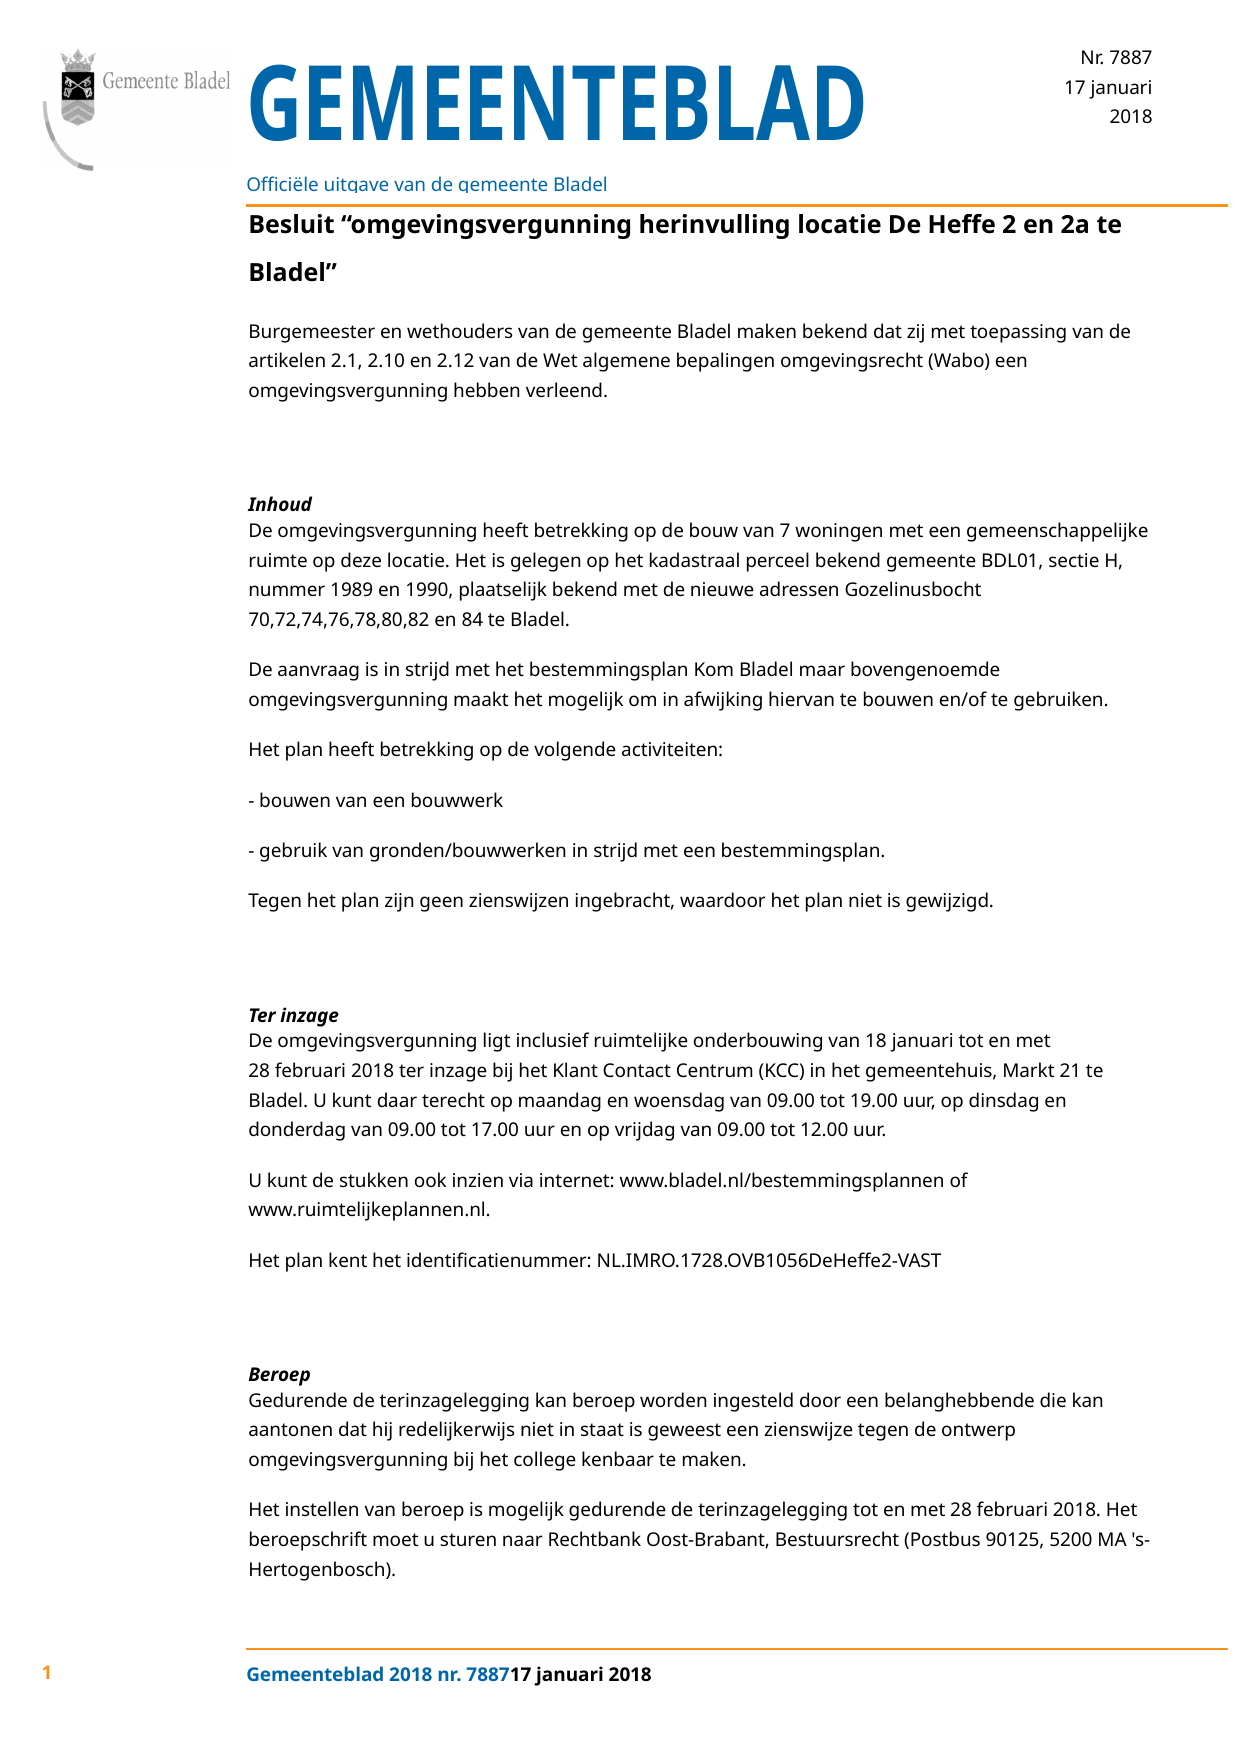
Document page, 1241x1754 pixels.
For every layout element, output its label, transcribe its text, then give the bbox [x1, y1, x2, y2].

text U kunt de stukken ook inzien via internet: www.bladel.nl/bestemmingsplannen of www.ruimtelijkeplannen.nl. [248, 1167, 1152, 1222]
text Gedurende de terinzagelegging kan beroep worden ingesteld door een belanghebbende die kan aantonen dat hij redelijkerwijs niet in staat is geweest een zienswijze tegen de ontwerp omgevingsvergunning bij het college kenbaar te maken. [248, 1387, 1152, 1472]
text Besluit “omgevingsvergunning herinvulling locatie De Heffe 2 en 2a te Bladel” [248, 207, 1152, 288]
text Inhoud [248, 491, 1152, 517]
text Ter inzage [248, 1002, 1152, 1028]
text Tegen het plan zijn geen zienswijzen ingebracht, waardoor het plan niet is gewijzigd. [248, 888, 1152, 913]
text De omgevingsvergunning ligt inclusief ruimtelijke onderbouwing van 18 januari tot en met 28 februari 2018 ter inzage bij het Klant Contact Centrum (KCC) in het gemeentehuis, Markt 21 te Bladel. U kunt daar terecht op maandag en woensdag van 09.00 tot 19.00 uur, op dinsdag en donderdag van 09.00 tot 17.00 uur en op vrijdag van 09.00 tot 12.00 uur. [248, 1028, 1152, 1142]
text Burgemeester en wethouders van de gemeente Bladel maken bekend dat zij met toepassing van de artikelen 2.1, 2.10 en 2.12 van de Wet algemene bepalingen omgevingsrecht (Wabo) een omgevingsvergunning hebben verleend. [248, 318, 1152, 403]
text De aanvraag is in strijd met het bestemmingsplan Kom Bladel maar bovengenoemde omgevingsvergunning maakt het mogelijk om in afwijking hiervan te bouwen en/of te gebruiken. [248, 656, 1152, 712]
picture [41, 47, 231, 172]
text Beroep [248, 1361, 1152, 1387]
text Het plan kent het identificatienummer: NL.IMRO.1728.OVB1056DeHeffe2-VAST [248, 1247, 1152, 1273]
text - gebruik van gronden/bouwwerken in strijd met een bestemmingsplan. [248, 837, 1152, 863]
text - bouwen van een bouwwerk [248, 787, 1152, 812]
text Het instellen van beroep is mogelijk gedurende de terinzagelegging tot en met 28 februari 2018. Het beroepschrift moet u sturen naar Rechtbank Oost-Brabant, Bestuursrecht (Postbus 90125, 5200 MA 's-Hertogenbosch). [248, 1497, 1152, 1581]
text De omgevingsvergunning heeft betrekking op de bouw van 7 woningen met een gemeenschappelijke ruimte op deze locatie. Het is gelegen op het kadastraal perceel bekend gemeente BDL01, sectie H, nummer 1989 en 1990, plaatselijk bekend met de nieuwe adressen Gozelinusbocht 70,72,74,76,78,80,82 en 84 te Bladel. [248, 517, 1152, 632]
text Het plan heeft betrekking op de volgende activiteiten: [248, 736, 1152, 762]
